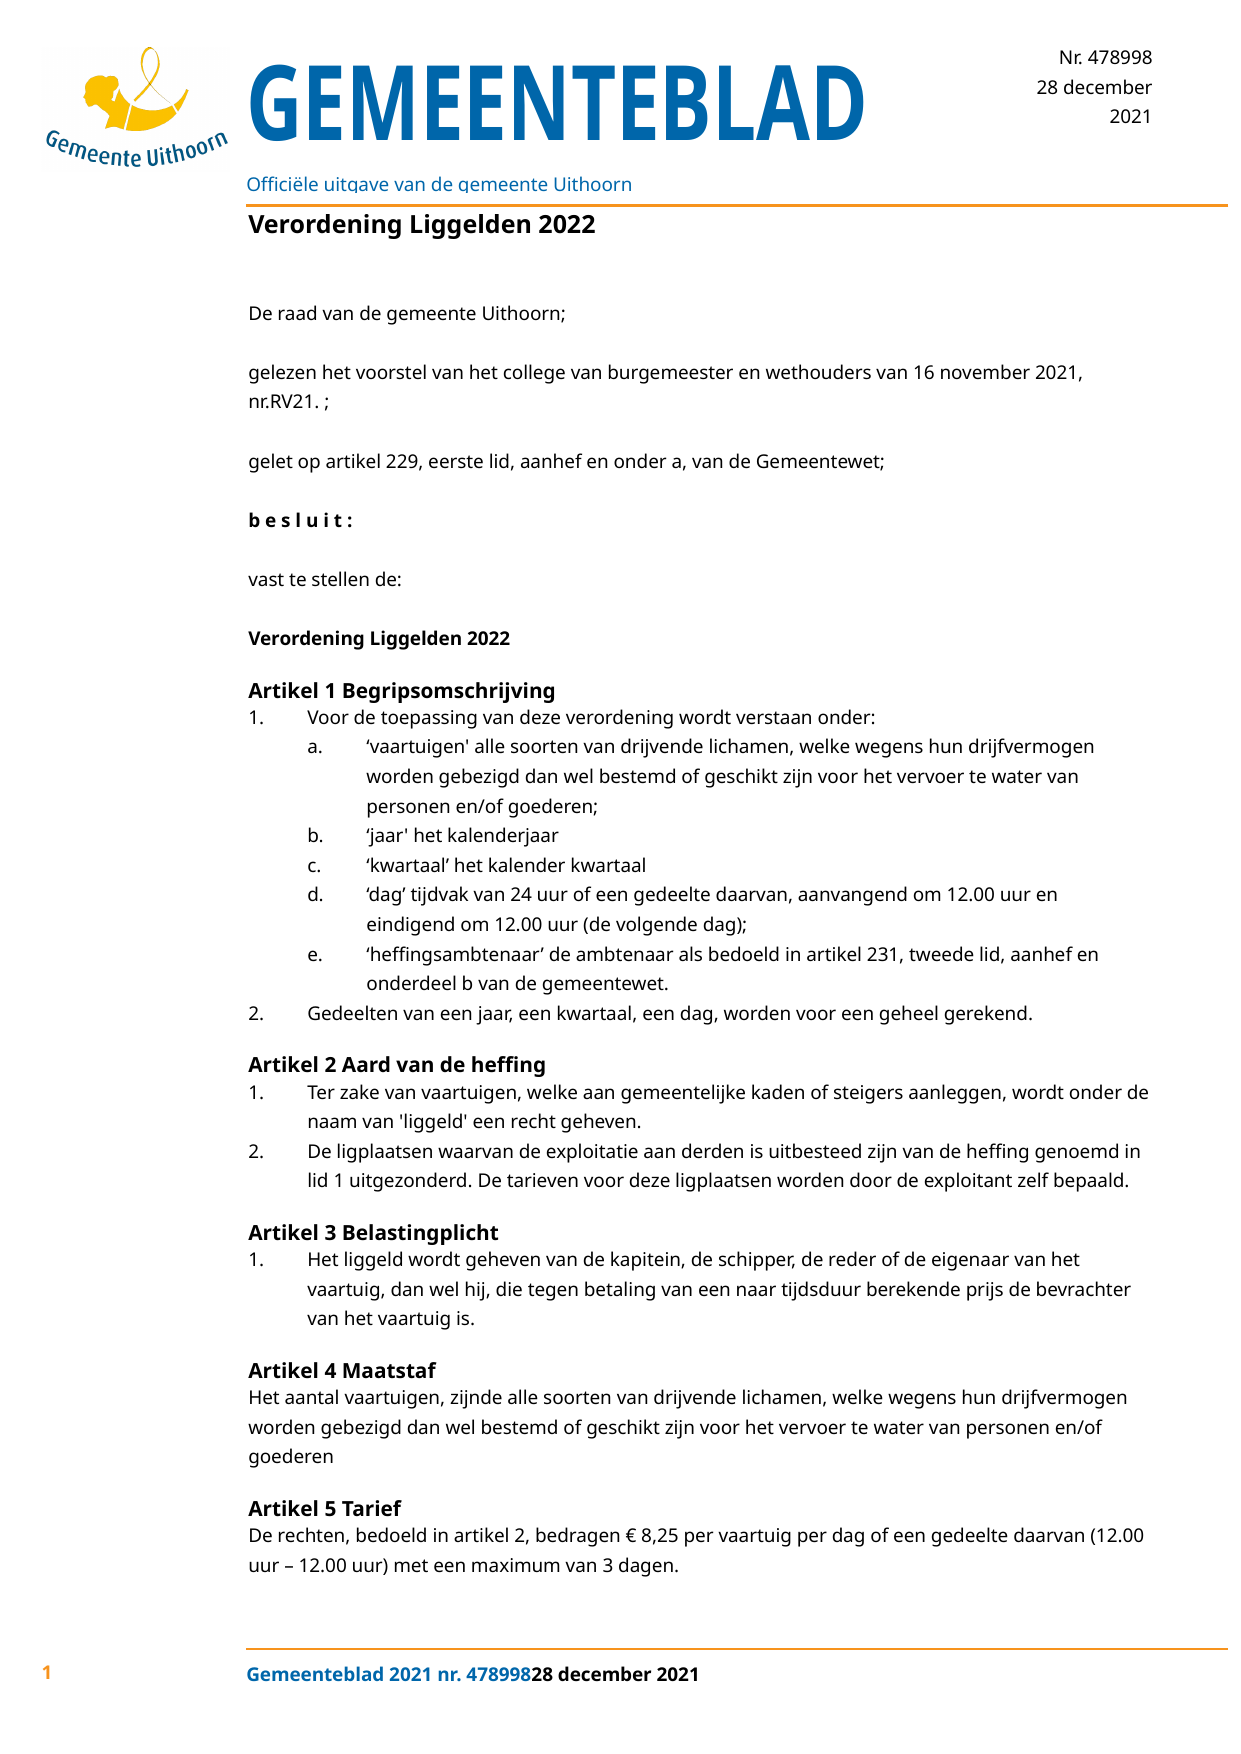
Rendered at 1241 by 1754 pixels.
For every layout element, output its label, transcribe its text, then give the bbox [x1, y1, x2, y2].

text De raad van de gemeente Uithoorn; [248, 300, 1152, 326]
text Artikel 2 Aard van de heffing [248, 1050, 1152, 1079]
text Artikel 3 Belastingplicht [248, 1218, 1152, 1246]
text Artikel 5 Tarief [248, 1494, 1152, 1522]
list ‘kwartaal’ het kalender kwartaal [307, 852, 1152, 878]
list ‘heffingsambtenaar’ de ambtenaar als bedoeld in artikel 231, tweede lid, aanhef en onderdeel b van de gemeentewet. [307, 941, 1152, 996]
text Artikel 4 Maatstaf [248, 1356, 1152, 1384]
list ‘jaar' het kalenderjaar [307, 822, 1152, 848]
list De ligplaatsen waarvan de exploitatie aan derden is uitbesteed zijn van de heffing genoemd in lid 1 uitgezonderd. De tarieven voor deze ligplaatsen worden door de exploitant zelf bepaald. [248, 1138, 1152, 1193]
text De rechten, bedoeld in artikel 2, bedragen € 8,25 per vaartuig per dag of een gedeelte daarvan (12.00 uur – 12.00 uur) met een maximum van 3 dagen. [248, 1522, 1152, 1578]
text vast te stellen de: [248, 566, 1152, 592]
list Ter zake van vaartuigen, welke aan gemeentelijke kaden of steigers aanleggen, wordt onder de naam van 'liggeld' een recht geheven. [248, 1079, 1152, 1134]
list Het liggeld wordt geheven van de kapitein, de schipper, de reder of de eigenaar van het vaartuig, dan wel hij, die tegen betaling van een naar tijdsduur berekende prijs de bevrachter van het vaartuig is. [248, 1246, 1152, 1331]
text Artikel 1 Begripsomschrijving [248, 676, 1152, 704]
list ‘vaartuigen' alle soorten van drijvende lichamen, welke wegens hun drijfvermogen worden gebezigd dan wel bestemd of geschikt zijn voor het vervoer te water van personen en/of goederen; [307, 734, 1152, 819]
text Verordening Liggelden 2022 [248, 625, 1152, 651]
text Verordening Liggelden 2022 [248, 207, 1152, 241]
text b e s l u i t : [248, 507, 1152, 533]
text Het aantal vaartuigen, zijnde alle soorten van drijvende lichamen, welke wegens hun drijfvermogen worden gebezigd dan wel bestemd of geschikt zijn voor het vervoer te water van personen en/of goederen [248, 1384, 1152, 1469]
list Gedeelten van een jaar, een kwartaal, een dag, worden voor een geheel gerekend. [248, 1000, 1152, 1026]
text gelezen het voorstel van het college van burgemeester en wethouders van 16 november 2021, nr.RV21. ; [248, 359, 1152, 414]
text gelet op artikel 229, eerste lid, aanhef en onder a, van de Gemeentewet; [248, 448, 1152, 473]
list Voor de toepassing van deze verordening wordt verstaan onder: [248, 704, 1152, 730]
picture [41, 47, 231, 172]
list ‘dag’ tijdvak van 24 uur of een gedeelte daarvan, aanvangend om 12.00 uur en eindigend om 12.00 uur (de volgende dag); [307, 882, 1152, 937]
